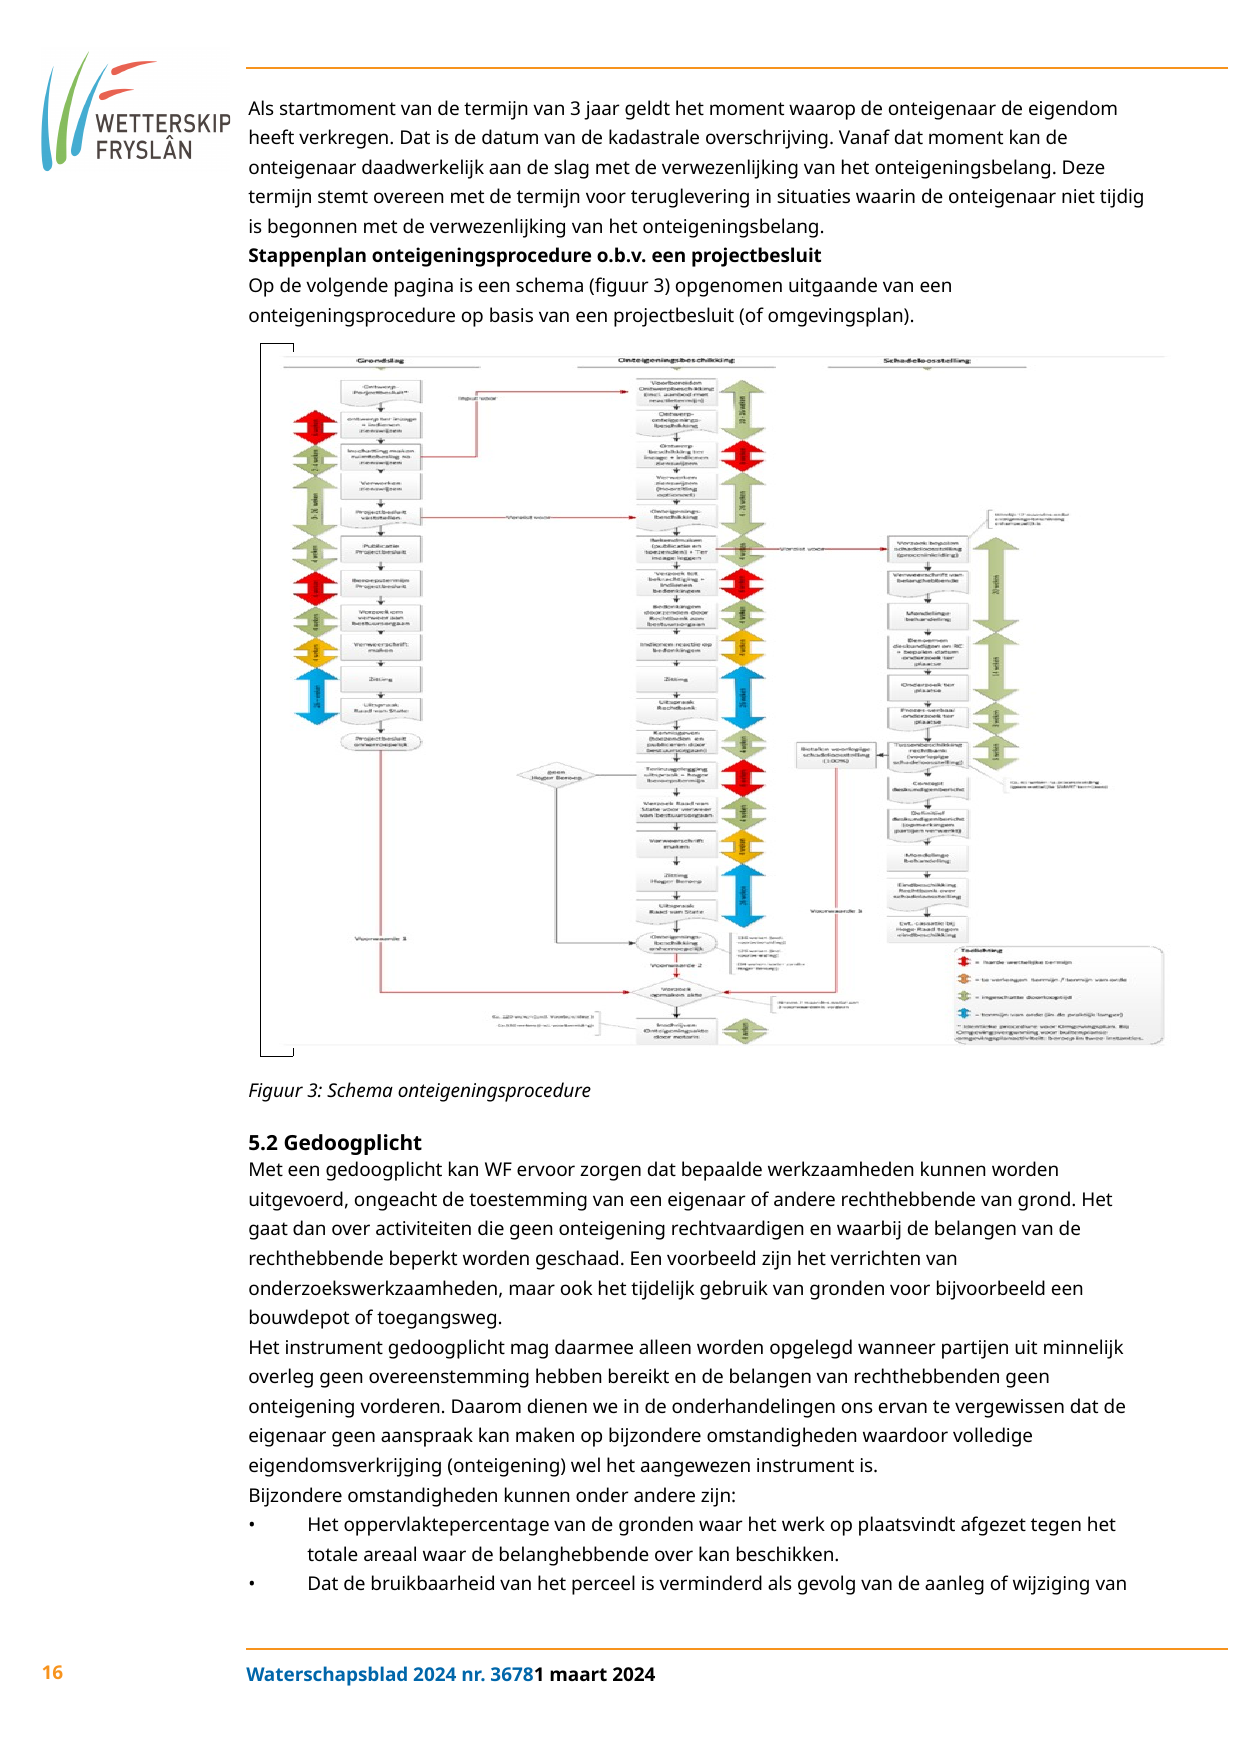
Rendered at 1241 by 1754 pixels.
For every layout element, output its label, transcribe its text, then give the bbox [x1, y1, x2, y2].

text Figuur 3: Schema onteigeningsprocedure [248, 1078, 1152, 1103]
text Bijzondere omstandigheden kunnen onder andere zijn: [248, 1482, 1152, 1508]
list Dat de bruikbaarheid van het perceel is verminderd als gevolg van de aanleg of wijziging van [248, 1571, 1152, 1596]
picture [268, 352, 1173, 1048]
text Op de volgende pagina is een schema (figuur 3) opgenomen uitgaande van een onteigeningsprocedure op basis van een projectbesluit (of omgevingsplan). [248, 272, 1152, 328]
text Stappenplan onteigeningsprocedure o.b.v. een projectbesluit [248, 243, 1152, 268]
picture [41, 47, 231, 172]
list Het oppervlaktepercentage van de gronden waar het werk op plaatsvindt afgezet tegen het totale areaal waar de belanghebbende over kan beschikken. [248, 1511, 1152, 1567]
text Met een gedoogplicht kan WF ervoor zorgen dat bepaalde werkzaamheden kunnen worden uitgevoerd, ongeacht de toestemming van een eigenaar of andere rechthebbende van grond. Het gaat dan over activiteiten die geen onteigening rechtvaardigen en waarbij de belangen van de rechthebbende beperkt worden geschaad. Een voorbeeld zijn het verrichten van onderzoekswerkzaamheden, maar ook het tijdelijk gebruik van gronden voor bijvoorbeeld een bouwdepot of toegangsweg. [248, 1156, 1152, 1330]
text 5.2 Gedoogplicht [248, 1128, 1152, 1156]
text Het instrument gedoogplicht mag daarmee alleen worden opgelegd wanneer partijen uit minnelijk overleg geen overeenstemming hebben bereikt en de belangen van rechthebbenden geen onteigening vorderen. Daarom dienen we in de onderhandelingen ons ervan te vergewissen dat de eigenaar geen aanspraak kan maken op bijzondere omstandigheden waardoor volledige eigendomsverkrijging (onteigening) wel het aangewezen instrument is. [248, 1334, 1152, 1478]
text Als startmoment van de termijn van 3 jaar geldt het moment waarop de onteigenaar de eigendom heeft verkregen. Dat is de datum van de kadastrale overschrijving. Vanaf dat moment kan de onteigenaar daadwerkelijk aan de slag met de verwezenlijking van het onteigeningsbelang. Deze termijn stemt overeen met de termijn voor teruglevering in situaties waarin de onteigenaar niet tijdig is begonnen met de verwezenlijking van het onteigeningsbelang. [248, 95, 1152, 239]
